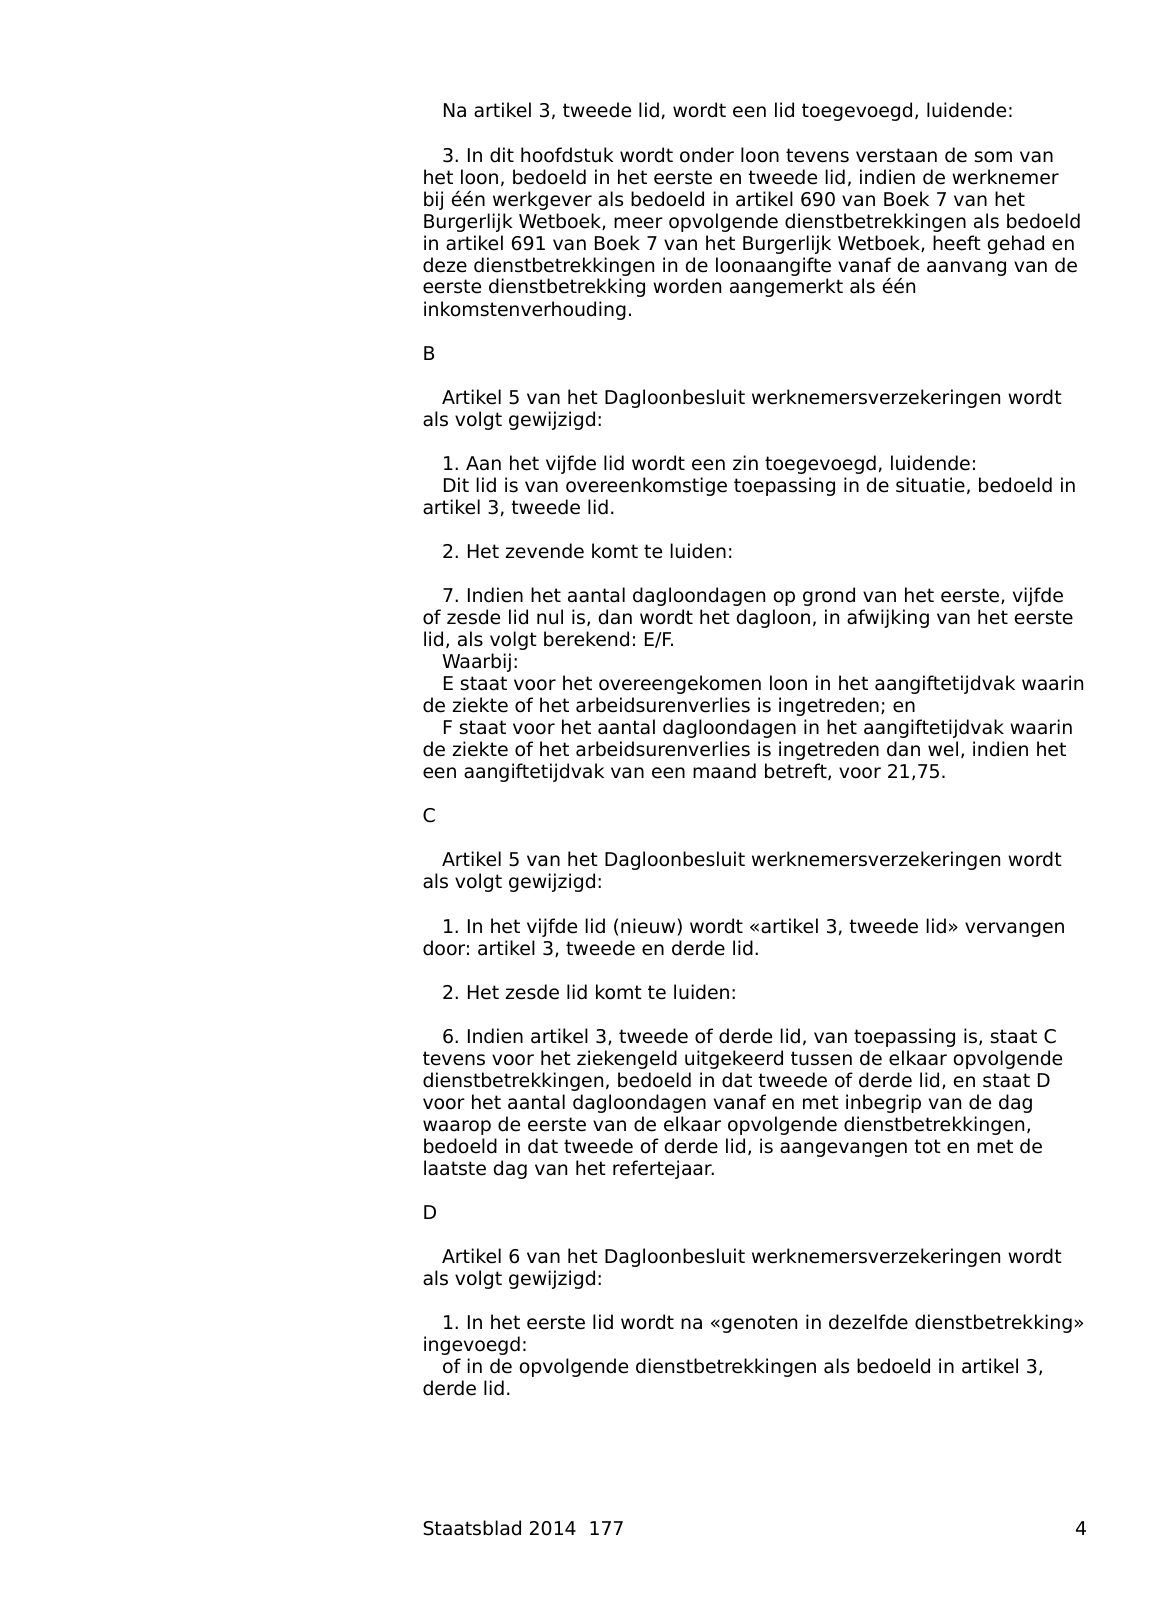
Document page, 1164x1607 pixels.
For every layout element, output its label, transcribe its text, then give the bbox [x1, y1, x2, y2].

text Artikel 5 van het Dagloonbesluit werknemersverzekeringen wordt als volgt gewijzigd: [422, 849, 1087, 893]
text Artikel 6 van het Dagloonbesluit werknemersverzekeringen wordt als volgt gewijzigd: [422, 1246, 1087, 1290]
text 1. In het eerste lid wordt na «genoten in dezelfde dienstbetrekking» ingevoegd: [422, 1312, 1087, 1356]
text 1. In het vijfde lid (nieuw) wordt «artikel 3, tweede lid» vervangen door: artikel 3, tweede en derde lid. [422, 916, 1087, 959]
text Artikel 5 van het Dagloonbesluit werknemersverzekeringen wordt als volgt gewijzigd: [422, 387, 1087, 431]
text of in de opvolgende dienstbetrekkingen als bedoeld in artikel 3, derde lid. [422, 1356, 1087, 1400]
text Dit lid is van overeenkomstige toepassing in de situatie, bedoeld in artikel 3, tweede lid. [422, 475, 1087, 519]
text Waarbij: [422, 651, 1087, 673]
text 2. Het zesde lid komt te luiden: [422, 982, 1087, 1004]
text F staat voor het aantal dagloondagen in het aangiftetijdvak waarin de ziekte of het arbeidsurenverlies is ingetreden dan wel, indien het een aangiftetijdvak van een maand betreft, voor 21,75. [422, 717, 1087, 783]
text E staat voor het overeengekomen loon in het aangiftetijdvak waarin de ziekte of het arbeidsurenverlies is ingetreden; en [422, 673, 1087, 717]
text Na artikel 3, tweede lid, wordt een lid toegevoegd, luidende: [422, 100, 1087, 122]
text 1. Aan het vijfde lid wordt een zin toegevoegd, luidende: [422, 453, 1087, 475]
text 3. In dit hoofdstuk wordt onder loon tevens verstaan de som van het loon, bedoeld in het eerste en tweede lid, indien de werknemer bij één werkgever als bedoeld in artikel 690 van Boek 7 van het Burgerlijk Wetboek, meer opvolgende dienstbetrekkingen als bedoeld in artikel 691 van Boek 7 van het Burgerlijk Wetboek, heeft gehad en deze dienstbetrekkingen in de loonaangifte vanaf de aanvang van de eerste dienstbetrekking worden aangemerkt als één inkomstenverhouding. [422, 144, 1087, 320]
text 6. Indien artikel 3, tweede of derde lid, van toepassing is, staat C tevens voor het ziekengeld uitgekeerd tussen de elkaar opvolgende dienstbetrekkingen, bedoeld in dat tweede of derde lid, en staat D voor het aantal dagloondagen vanaf en met inbegrip van de dag waarop de eerste van de elkaar opvolgende dienstbetrekkingen, bedoeld in dat tweede of derde lid, is aangevangen tot en met de laatste dag van het refertejaar. [422, 1026, 1087, 1180]
text 2. Het zevende komt te luiden: [422, 541, 1087, 563]
text B [422, 343, 1087, 364]
text C [422, 805, 1087, 827]
text 7. Indien het aantal dagloondagen op grond van het eerste, vijfde of zesde lid nul is, dan wordt het dagloon, in afwijking van het eerste lid, als volgt berekend: E/F. [422, 585, 1087, 651]
text D [422, 1202, 1087, 1224]
